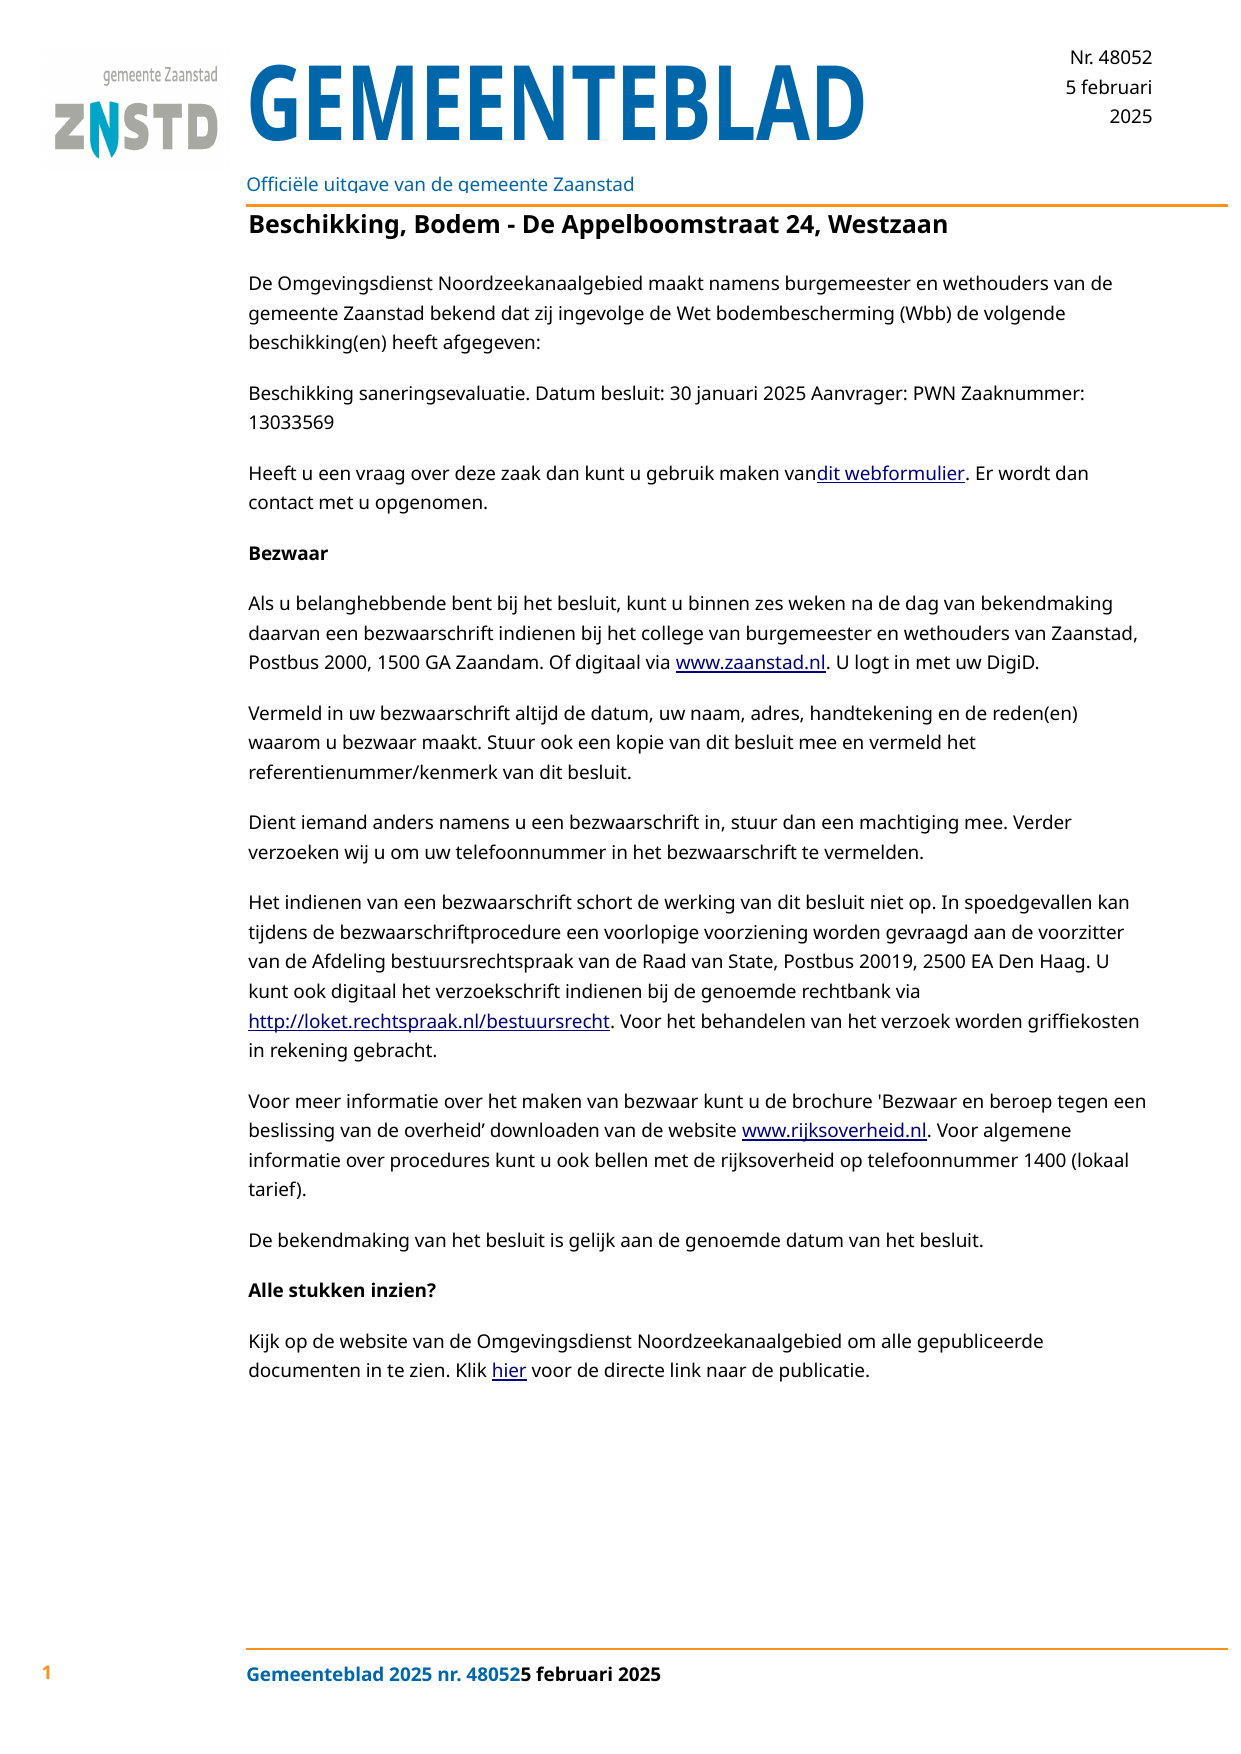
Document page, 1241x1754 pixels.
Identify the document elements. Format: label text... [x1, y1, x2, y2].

text Bezwaar [248, 540, 1152, 566]
text Vermeld in uw bezwaarschrift altijd de datum, uw naam, adres, handtekening en de reden(en) waarom u bezwaar maakt. Stuur ook een kopie van dit besluit mee en vermeld het referentienummer/kenmerk van dit besluit. [248, 700, 1152, 785]
text De Omgevingsdienst Noordzeekanaalgebied maakt namens burgemeester en wethouders van de gemeente Zaanstad bekend dat zij ingevolge de Wet bodembescherming (Wbb) de volgende beschikking(en) heeft afgegeven: [248, 270, 1152, 355]
text Alle stukken inzien? [248, 1277, 1152, 1303]
text Voor meer informatie over het maken van bezwaar kunt u de brochure 'Bezwaar en beroep tegen een beslissing van de overheid’ downloaden van de website www.rijksoverheid.nl. Voor algemene informatie over procedures kunt u ook bellen met de rijksoverheid op telefoonnummer 1400 (lokaal tarief). [248, 1088, 1152, 1202]
text Beschikking, Bodem - De Appelboomstraat 24, Westzaan [248, 207, 1152, 241]
picture [41, 47, 231, 172]
text Het indienen van een bezwaarschrift schort de werking van dit besluit niet op. In spoedgevallen kan tijdens de bezwaarschriftprocedure een voorlopige voorziening worden gevraagd aan de voorzitter van de Afdeling bestuursrechtspraak van de Raad van State, Postbus 20019, 2500 EA Den Haag. U kunt ook digitaal het verzoekschrift indienen bij de genoemde rechtbank via http://loket.rechtspraak.nl/bestuursrecht. Voor het behandelen van het verzoek worden griffiekosten in rekening gebracht. [248, 889, 1152, 1063]
text De bekendmaking van het besluit is gelijk aan de genoemde datum van het besluit. [248, 1227, 1152, 1253]
text Beschikking saneringsevaluatie. Datum besluit: 30 januari 2025 Aanvrager: PWN Zaaknummer: 13033569 [248, 380, 1152, 435]
text Dient iemand anders namens u een bezwaarschrift in, stuur dan een machtiging mee. Verder verzoeken wij u om uw telefoonnummer in het bezwaarschrift te vermelden. [248, 809, 1152, 865]
text Heeft u een vraag over deze zaak dan kunt u gebruik maken vandit webformulier. Er wordt dan contact met u opgenomen. [248, 460, 1152, 515]
text Kijk op de website van de Omgevingsdienst Noordzeekanaalgebied om alle gepubliceerde documenten in te zien. Klik hier voor de directe link naar de publicatie. [248, 1328, 1152, 1383]
text Als u belanghebbende bent bij het besluit, kunt u binnen zes weken na de dag van bekendmaking daarvan een bezwaarschrift indienen bij het college van burgemeester en wethouders van Zaanstad, Postbus 2000, 1500 GA Zaandam. Of digitaal via www.zaanstad.nl. U logt in met uw DigiD. [248, 590, 1152, 675]
